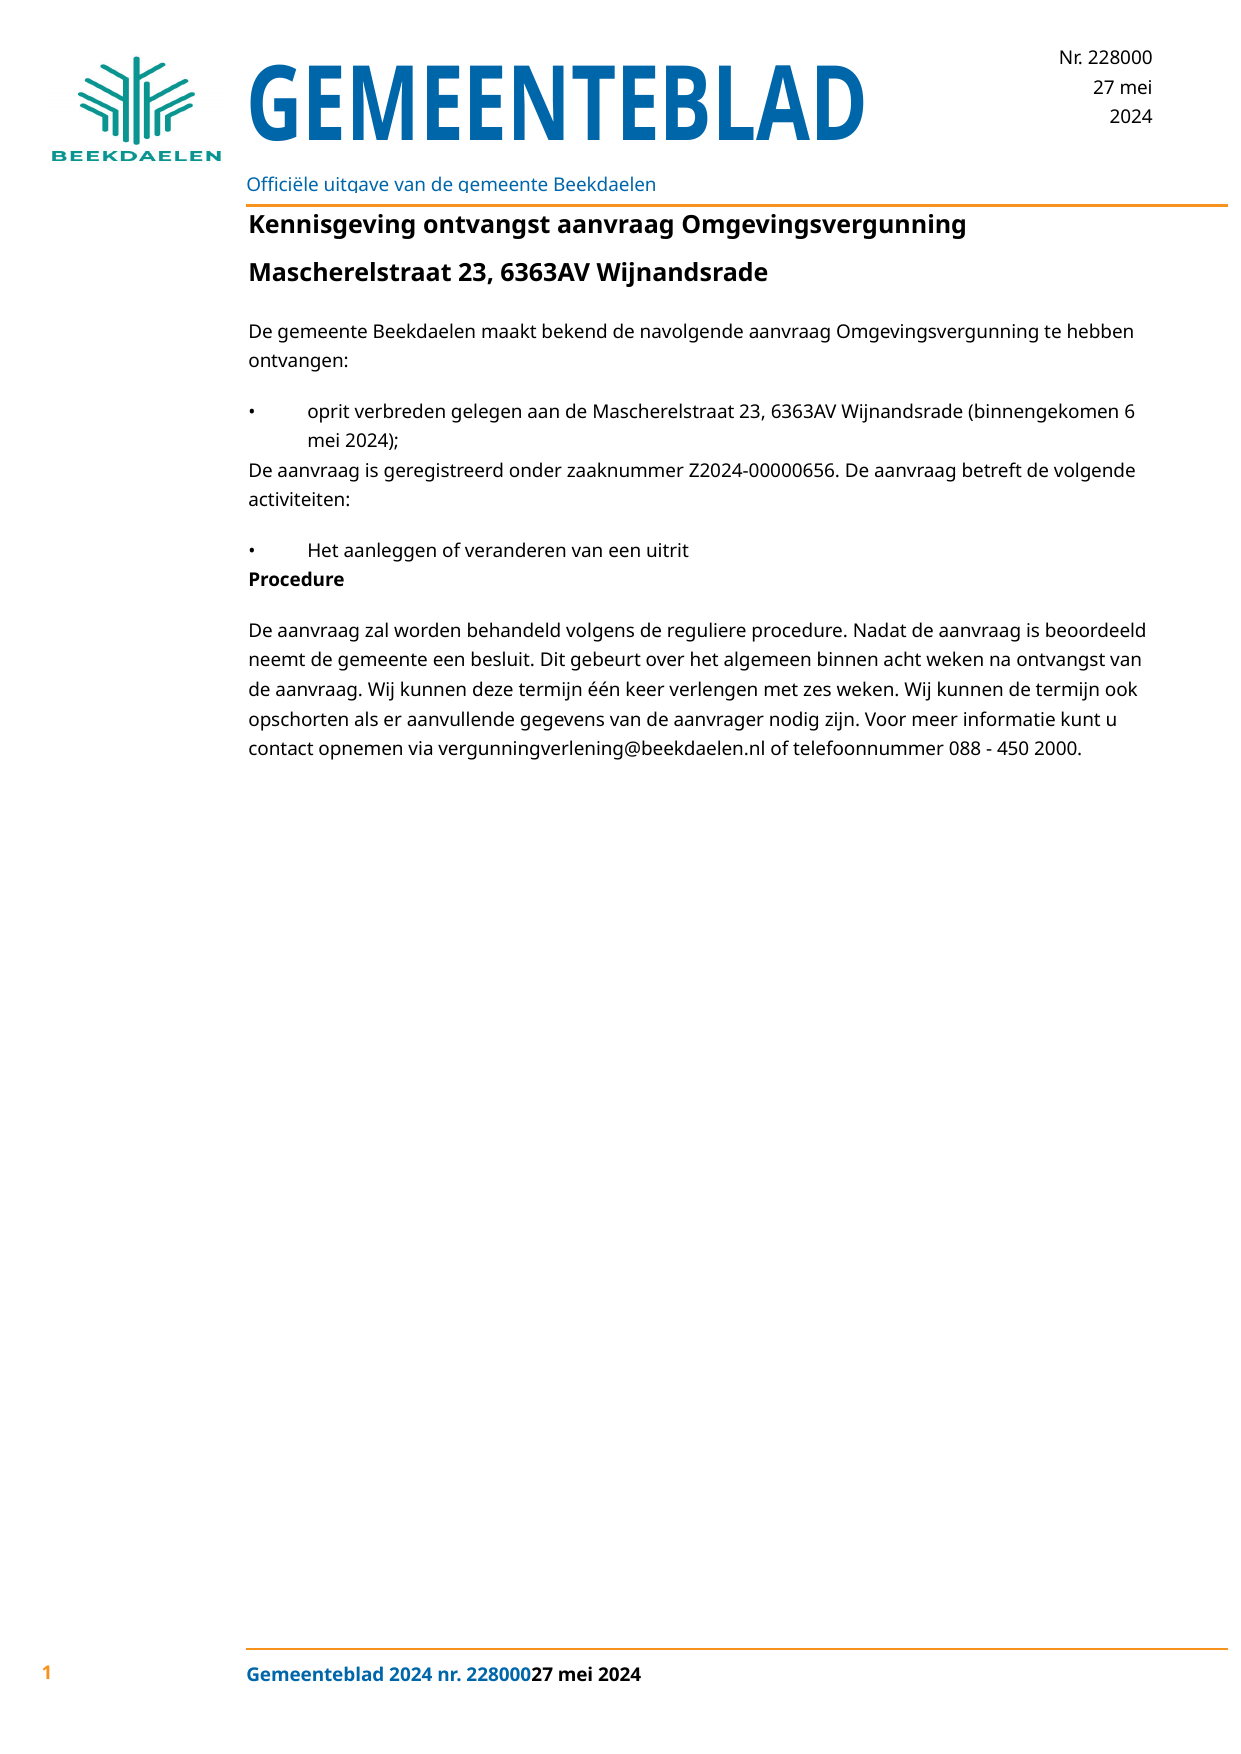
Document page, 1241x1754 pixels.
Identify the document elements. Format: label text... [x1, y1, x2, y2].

picture [41, 47, 231, 172]
list Het aanleggen of veranderen van een uitrit [248, 537, 1152, 563]
text De gemeente Beekdaelen maakt bekend de navolgende aanvraag Omgevingsvergunning te hebben ontvangen: [248, 318, 1152, 373]
text Procedure [248, 567, 1152, 592]
text De aanvraag is geregistreerd onder zaaknummer Z2024-00000656. De aanvraag betreft de volgende activiteiten: [248, 457, 1152, 512]
text De aanvraag zal worden behandeld volgens de reguliere procedure. Nadat de aanvraag is beoordeeld neemt de gemeente een besluit. Dit gebeurt over het algemeen binnen acht weken na ontvangst van de aanvraag. Wij kunnen deze termijn één keer verlengen met zes weken. Wij kunnen de termijn ook opschorten als er aanvullende gegevens van de aanvrager nodig zijn. Voor meer informatie kunt u contact opnemen via vergunningverlening@beekdaelen.nl of telefoonnummer 088 - 450 2000. [248, 617, 1152, 761]
text Kennisgeving ontvangst aanvraag Omgevingsvergunning Mascherelstraat 23, 6363AV Wijnandsrade [248, 207, 1152, 288]
list oprit verbreden gelegen aan de Mascherelstraat 23, 6363AV Wijnandsrade (binnengekomen 6 mei 2024); [248, 398, 1152, 453]
